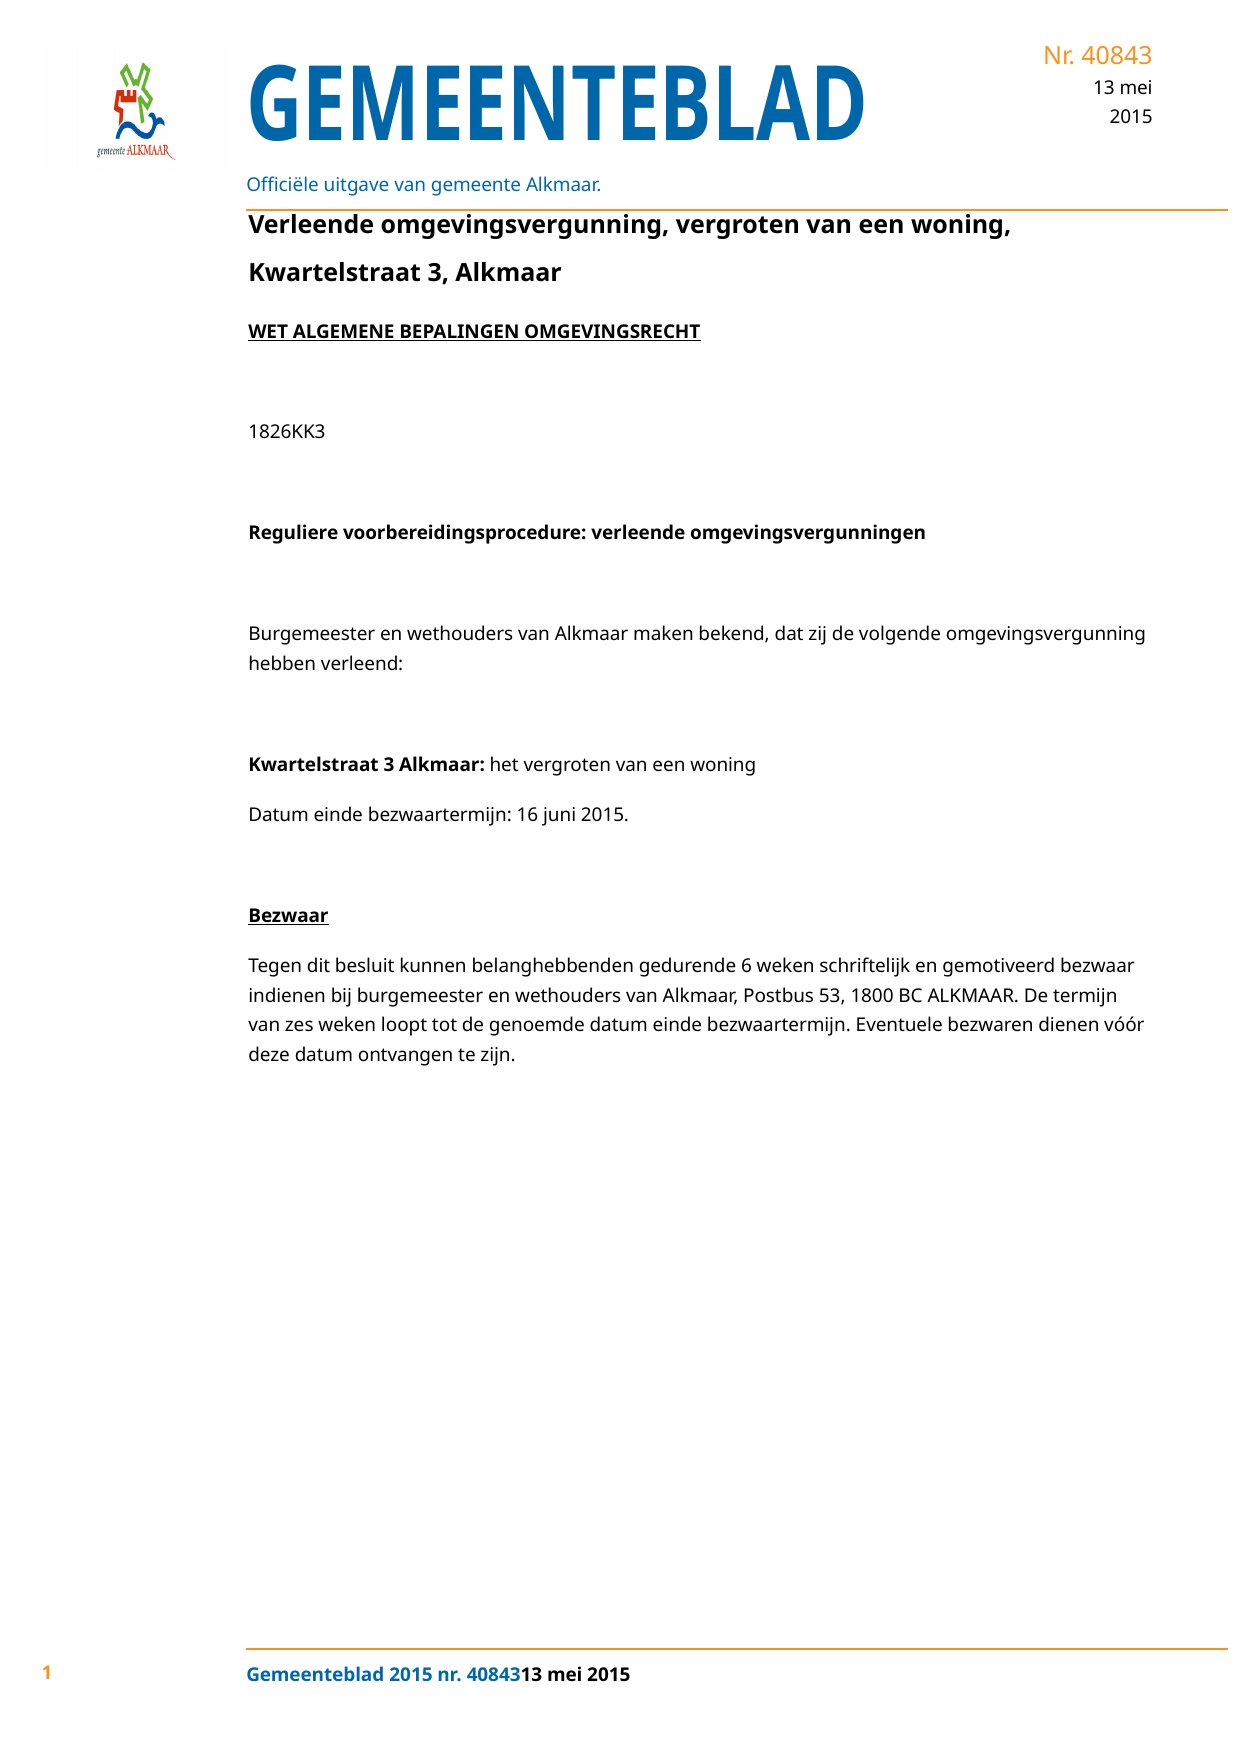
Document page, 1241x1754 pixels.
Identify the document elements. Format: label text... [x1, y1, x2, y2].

text Verleende omgevingsvergunning, vergroten van een woning, Kwartelstraat 3, Alkmaar [248, 211, 1152, 288]
text Bezwaar [248, 902, 1152, 928]
text Kwartelstraat 3 Alkmaar: het vergroten van een woning [248, 751, 1152, 777]
text WET ALGEMENE BEPALINGEN OMGEVINGSRECHT [248, 318, 1152, 344]
text Tegen dit besluit kunnen belanghebbenden gedurende 6 weken schriftelijk en gemotiveerd bezwaar indienen bij burgemeester en wethouders van Alkmaar, Postbus 53, 1800 BC ALKMAAR. De termijn van zes weken loopt tot de genoemde datum einde bezwaartermijn. Eventuele bezwaren dienen vóór deze datum ontvangen te zijn. [248, 952, 1152, 1067]
text 1826KK3 [248, 419, 1152, 444]
picture [41, 47, 231, 172]
text Reguliere voorbereidingsprocedure: verleende omgevingsvergunningen [248, 519, 1152, 545]
text Burgemeester en wethouders van Alkmaar maken bekend, dat zij de volgende omgevingsvergunning hebben verleend: [248, 620, 1152, 676]
text Datum einde bezwaartermijn: 16 juni 2015. [248, 801, 1152, 827]
